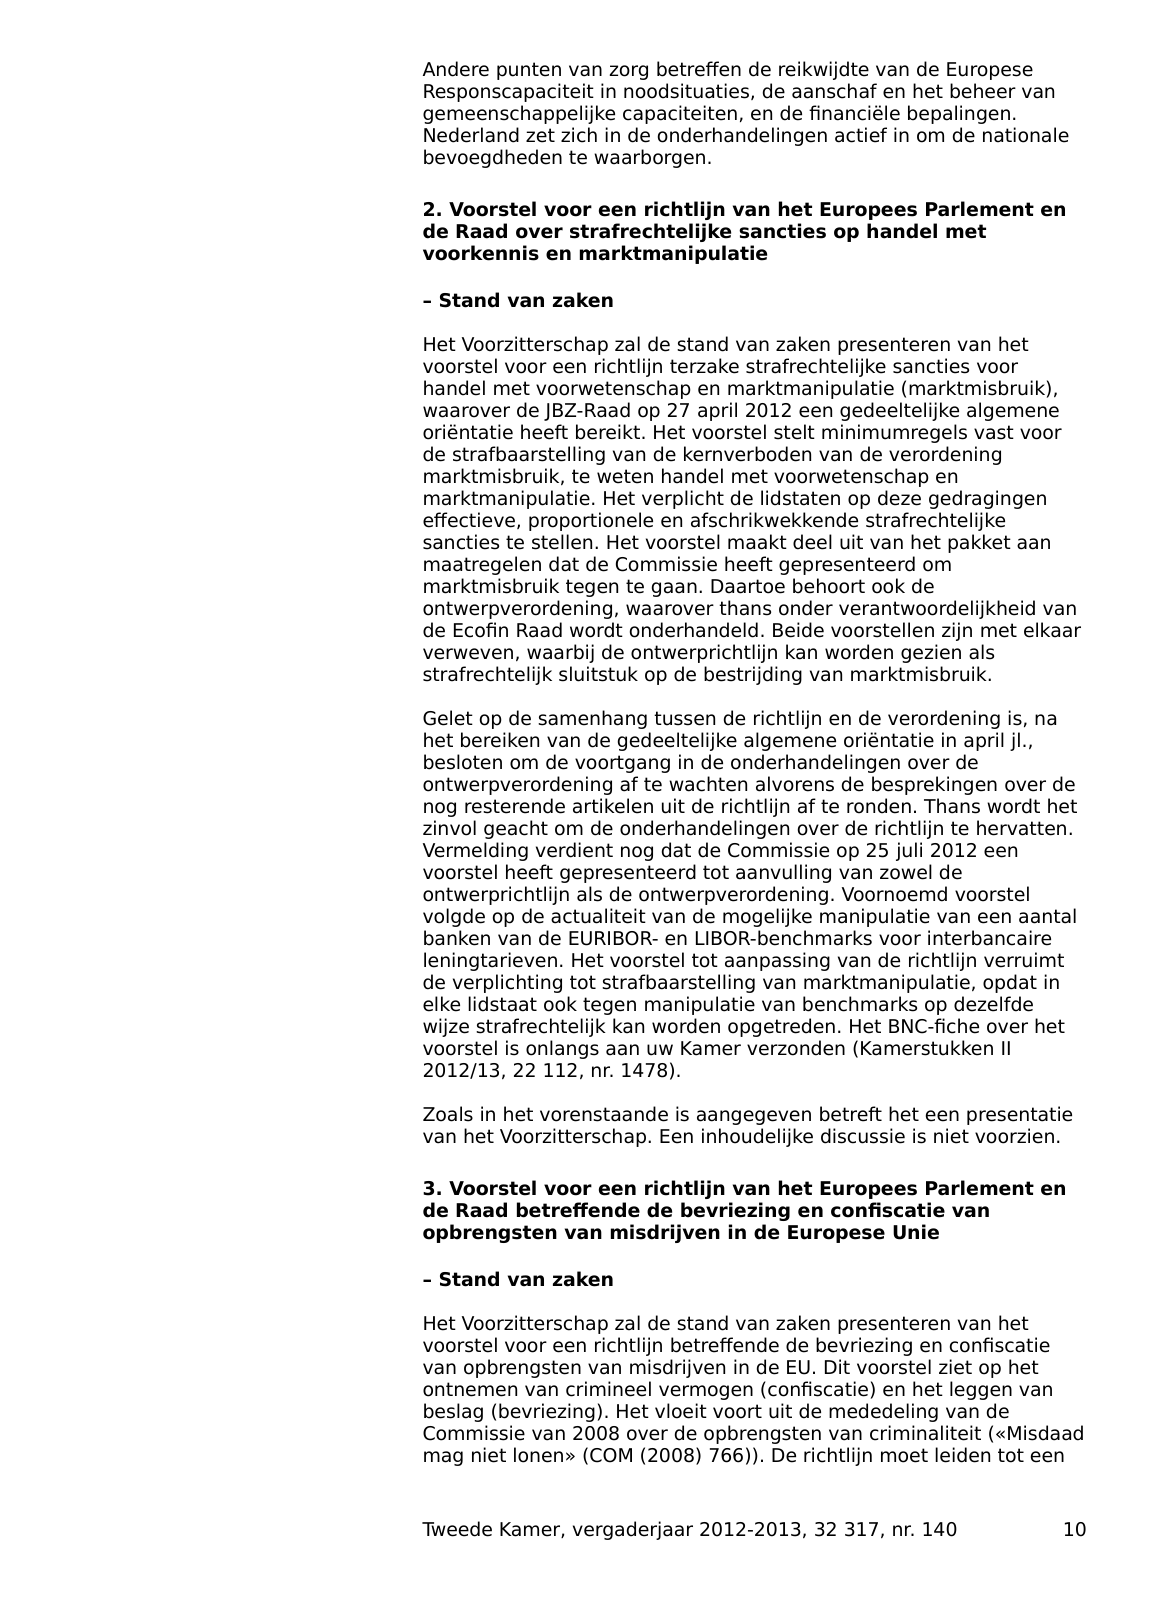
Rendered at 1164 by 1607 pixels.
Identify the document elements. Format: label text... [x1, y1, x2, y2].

text Gelet op de samenhang tussen de richtlijn en de verordening is, na het bereiken van de gedeeltelijke algemene oriëntatie in april jl., besloten om de voortgang in de onderhandelingen over de ontwerpverordening af te wachten alvorens de besprekingen over de nog resterende artikelen uit de richtlijn af te ronden. Thans wordt het zinvol geacht om de onderhandelingen over de richtlijn te hervatten. [422, 708, 1087, 840]
text Het Voorzitterschap zal de stand van zaken presenteren van het voorstel voor een richtlijn betreffende de bevriezing en confiscatie van opbrengsten van misdrijven in de EU. Dit voorstel ziet op het ontnemen van crimineel vermogen (confiscatie) en het leggen van beslag (bevriezing). Het vloeit voort uit de mededeling van de Commissie van 2008 over de opbrengsten van criminaliteit («Misdaad mag niet lonen» (COM (2008) 766)). De richtlijn moet leiden tot een [422, 1313, 1087, 1467]
subtitle 2. Voorstel voor een richtlijn van het Europees Parlement en de Raad over strafrechtelijke sancties op handel met voorkennis en marktmanipulatie [422, 199, 1087, 265]
text Andere punten van zorg betreffen de reikwijdte van de Europese Responscapaciteit in noodsituaties, de aanschaf en het beheer van gemeenschappelijke capaciteiten, en de financiële bepalingen. Nederland zet zich in de onderhandelingen actief in om de nationale bevoegdheden te waarborgen. [422, 59, 1087, 169]
text Het Voorzitterschap zal de stand van zaken presenteren van het voorstel voor een richtlijn terzake strafrechtelijke sancties voor handel met voorwetenschap en marktmanipulatie (marktmisbruik), waarover de JBZ-Raad op 27 april 2012 een gedeeltelijke algemene oriëntatie heeft bereikt. Het voorstel stelt minimumregels vast voor de strafbaarstelling van de kernverboden van de verordening marktmisbruik, te weten handel met voorwetenschap en marktmanipulatie. Het verplicht de lidstaten op deze gedragingen effectieve, proportionele en afschrikwekkende strafrechtelijke sancties te stellen. Het voorstel maakt deel uit van het pakket aan maatregelen dat de Commissie heeft gepresenteerd om marktmisbruik tegen te gaan. Daartoe behoort ook de ontwerpverordening, waarover thans onder verantwoordelijkheid van de Ecofin Raad wordt onderhandeld. Beide voorstellen zijn met elkaar verweven, waarbij de ontwerprichtlijn kan worden gezien als strafrechtelijk sluitstuk op de bestrijding van marktmisbruik. [422, 334, 1087, 686]
text Zoals in het vorenstaande is aangegeven betreft het een presentatie van het Voorzitterschap. Een inhoudelijke discussie is niet voorzien. [422, 1104, 1087, 1148]
subtitle – Stand van zaken [422, 290, 1087, 312]
subtitle 3. Voorstel voor een richtlijn van het Europees Parlement en de Raad betreffende de bevriezing en confiscatie van opbrengsten van misdrijven in de Europese Unie [422, 1178, 1087, 1244]
text Vermelding verdient nog dat de Commissie op 25 juli 2012 een voorstel heeft gepresenteerd tot aanvulling van zowel de ontwerprichtlijn als de ontwerpverordening. Voornoemd voorstel volgde op de actualiteit van de mogelijke manipulatie van een aantal banken van de EURIBOR- en LIBOR-benchmarks voor interbancaire leningtarieven. Het voorstel tot aanpassing van de richtlijn verruimt de verplichting tot strafbaarstelling van marktmanipulatie, opdat in elke lidstaat ook tegen manipulatie van benchmarks op dezelfde wijze strafrechtelijk kan worden opgetreden. Het BNC-fiche over het voorstel is onlangs aan uw Kamer verzonden (Kamerstukken II 2012/13, 22 112, nr. 1478). [422, 840, 1087, 1082]
subtitle – Stand van zaken [422, 1269, 1087, 1291]
